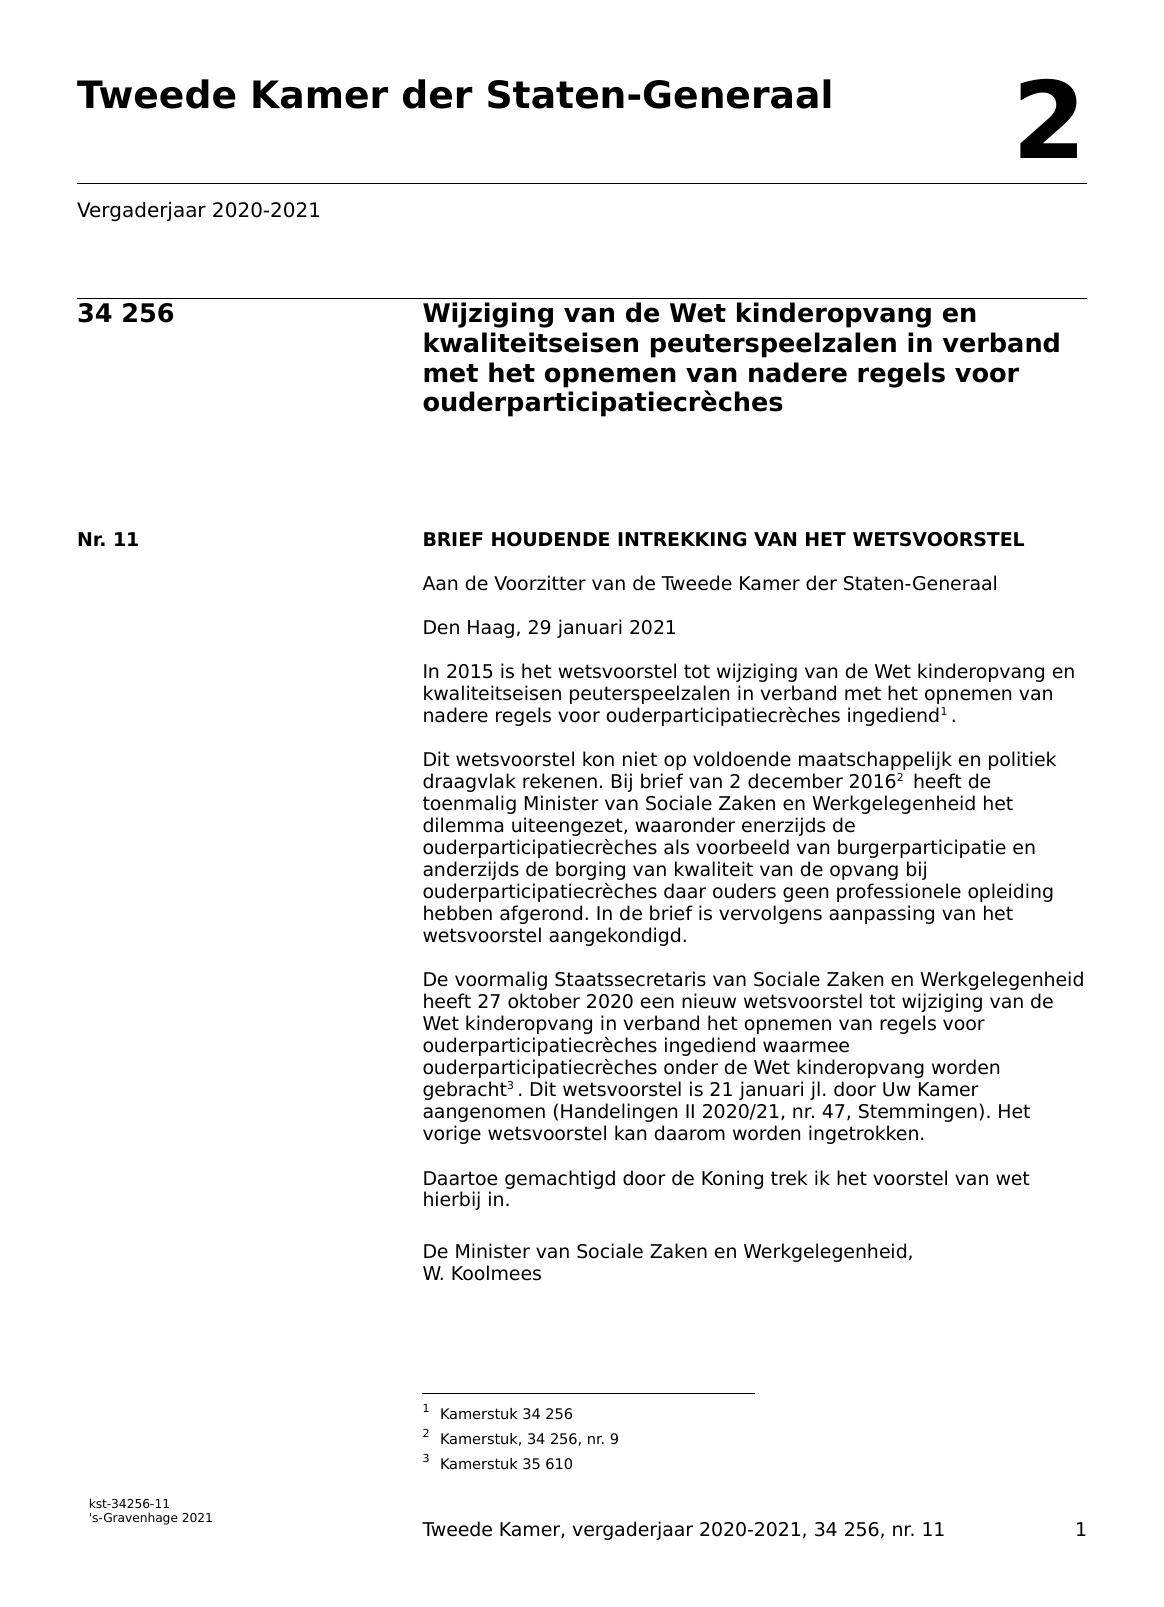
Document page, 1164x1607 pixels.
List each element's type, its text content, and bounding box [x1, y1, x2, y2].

text De voormalig Staatssecretaris van Sociale Zaken en Werkgelegenheid heeft 27 oktober 2020 een nieuw wetsvoorstel tot wijziging van de Wet kinderopvang in verband het opnemen van regels voor ouderparticipatiecrèches ingediend waarmee ouderparticipatiecrèches onder de Wet kinderopvang worden gebracht. Dit wetsvoorstel is 21 januari jl. door Uw Kamer aangenomen (Handelingen II 2020/21, nr. 47, Stemmingen). Het vorige wetsvoorstel kan daarom worden ingetrokken. [422, 969, 1087, 1145]
table_cell Vergaderjaar 2020-2021 [77, 184, 1087, 298]
text Aan de Voorzitter van de Tweede Kamer der Staten-Generaal [422, 573, 1087, 595]
text In 2015 is het wetsvoorstel tot wijziging van de Wet kinderopvang en kwaliteitseisen peuterspeelzalen in verband met het opnemen van nadere regels voor ouderparticipatiecrèches ingediend. [422, 661, 1087, 727]
table_header Tweede Kamer der Staten-Generaal [77, 59, 886, 183]
table_header 2 [886, 59, 1087, 183]
text kst-34256-11 [88, 1497, 323, 1511]
subtitle 34 256 Wijziging van de Wet kinderopvang en kwaliteitseisen peuterspeelzalen in verband met het opnemen van nadere regels voor ouderparticipatiecrèches [77, 299, 1087, 418]
text De Minister van Sociale Zaken en Werkgelegenheid, W. Koolmees [422, 1241, 1087, 1285]
text 's-Gravenhage 2021 [88, 1511, 323, 1525]
text Kamerstuk 34 256 [422, 1402, 1087, 1424]
text Den Haag, 29 januari 2021 [422, 617, 1087, 639]
text Dit wetsvoorstel kon niet op voldoende maatschappelijk en politiek draagvlak rekenen. Bij brief van 2 december 2016 heeft de toenmalig Minister van Sociale Zaken en Werkgelegenheid het dilemma uiteengezet, waaronder enerzijds de ouderparticipatiecrèches als voorbeeld van burgerparticipatie en anderzijds de borging van kwaliteit van de opvang bij ouderparticipatiecrèches daar ouders geen professionele opleiding hebben afgerond. In de brief is vervolgens aanpassing van het wetsvoorstel aangekondigd. [422, 749, 1087, 947]
text Kamerstuk, 34 256, nr. 9 [422, 1427, 1087, 1449]
text Kamerstuk 35 610 [422, 1452, 1087, 1474]
text Daartoe gemachtigd door de Koning trek ik het voorstel van wet hierbij in. [422, 1167, 1087, 1211]
subtitle Nr. 11 BRIEF HOUDENDE INTREKKING VAN HET WETSVOORSTEL [77, 529, 1087, 551]
